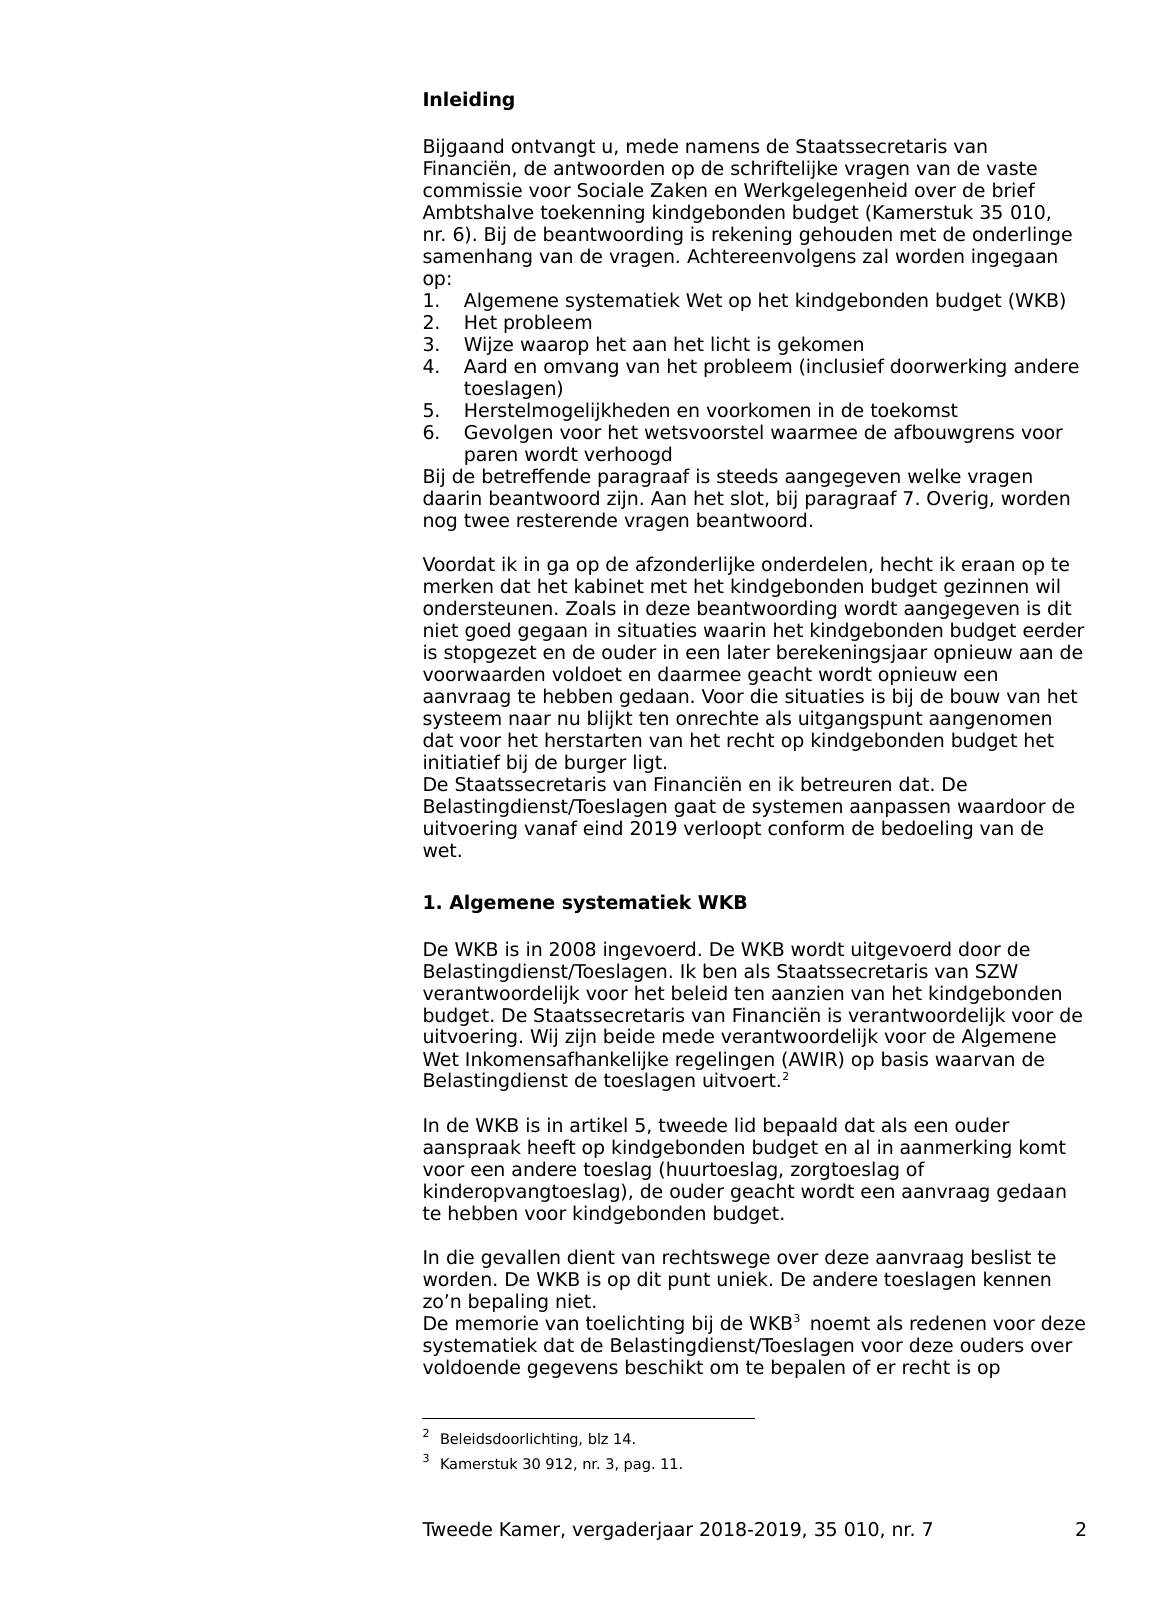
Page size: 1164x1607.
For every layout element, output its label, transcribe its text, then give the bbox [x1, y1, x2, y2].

subtitle 1. Algemene systematiek WKB [422, 892, 1087, 913]
text 2. Het probleem [422, 312, 1087, 334]
text 5. Herstelmogelijkheden en voorkomen in de toekomst [422, 400, 1087, 422]
subtitle Inleiding [422, 89, 1087, 111]
text Beleidsdoorlichting, blz 14. [422, 1427, 1087, 1449]
text In die gevallen dient van rechtswege over deze aanvraag beslist te worden. De WKB is op dit punt uniek. De andere toeslagen kennen zo’n bepaling niet. [422, 1247, 1087, 1313]
text Voordat ik in ga op de afzonderlijke onderdelen, hecht ik eraan op te merken dat het kabinet met het kindgebonden budget gezinnen wil ondersteunen. Zoals in deze beantwoording wordt aangegeven is dit niet goed gegaan in situaties waarin het kindgebonden budget eerder is stopgezet en de ouder in een later berekeningsjaar opnieuw aan de voorwaarden voldoet en daarmee geacht wordt opnieuw een aanvraag te hebben gedaan. Voor die situaties is bij de bouw van het systeem naar nu blijkt ten onrechte als uitgangspunt aangenomen dat voor het herstarten van het recht op kindgebonden budget het initiatief bij de burger ligt. [422, 554, 1087, 774]
text 6. Gevolgen voor het wetsvoorstel waarmee de afbouwgrens voor paren wordt verhoogd [422, 422, 1087, 466]
text De WKB is in 2008 ingevoerd. De WKB wordt uitgevoerd door de Belastingdienst/Toeslagen. Ik ben als Staatssecretaris van SZW verantwoordelijk voor het beleid ten aanzien van het kindgebonden budget. De Staatssecretaris van Financiën is verantwoordelijk voor de uitvoering. Wij zijn beide mede verantwoordelijk voor de Algemene Wet Inkomensafhankelijke regelingen (AWIR) op basis waarvan de Belastingdienst de toeslagen uitvoert. [422, 938, 1087, 1092]
text 3. Wijze waarop het aan het licht is gekomen [422, 334, 1087, 356]
text 4. Aard en omvang van het probleem (inclusief doorwerking andere toeslagen) [422, 356, 1087, 400]
text 1. Algemene systematiek Wet op het kindgebonden budget (WKB) [422, 290, 1087, 312]
text De memorie van toelichting bij de WKB noemt als redenen voor deze systematiek dat de Belastingdienst/Toeslagen voor deze ouders over voldoende gegevens beschikt om te bepalen of er recht is op [422, 1313, 1087, 1378]
text In de WKB is in artikel 5, tweede lid bepaald dat als een ouder aanspraak heeft op kindgebonden budget en al in aanmerking komt voor een andere toeslag (huurtoeslag, zorgtoeslag of kinderopvangtoeslag), de ouder geacht wordt een aanvraag gedaan te hebben voor kindgebonden budget. [422, 1114, 1087, 1224]
text Bijgaand ontvangt u, mede namens de Staatssecretaris van Financiën, de antwoorden op de schriftelijke vragen van de vaste commissie voor Sociale Zaken en Werkgelegenheid over de brief Ambtshalve toekenning kindgebonden budget (Kamerstuk 35 010, nr. 6). Bij de beantwoording is rekening gehouden met de onderlinge samenhang van de vragen. Achtereenvolgens zal worden ingegaan op: [422, 136, 1087, 290]
text De Staatssecretaris van Financiën en ik betreuren dat. De Belastingdienst/Toeslagen gaat de systemen aanpassen waardoor de uitvoering vanaf eind 2019 verloopt conform de bedoeling van de wet. [422, 774, 1087, 862]
text Kamerstuk 30 912, nr. 3, pag. 11. [422, 1452, 1087, 1474]
text Bij de betreffende paragraaf is steeds aangegeven welke vragen daarin beantwoord zijn. Aan het slot, bij paragraaf 7. Overig, worden nog twee resterende vragen beantwoord. [422, 466, 1087, 532]
